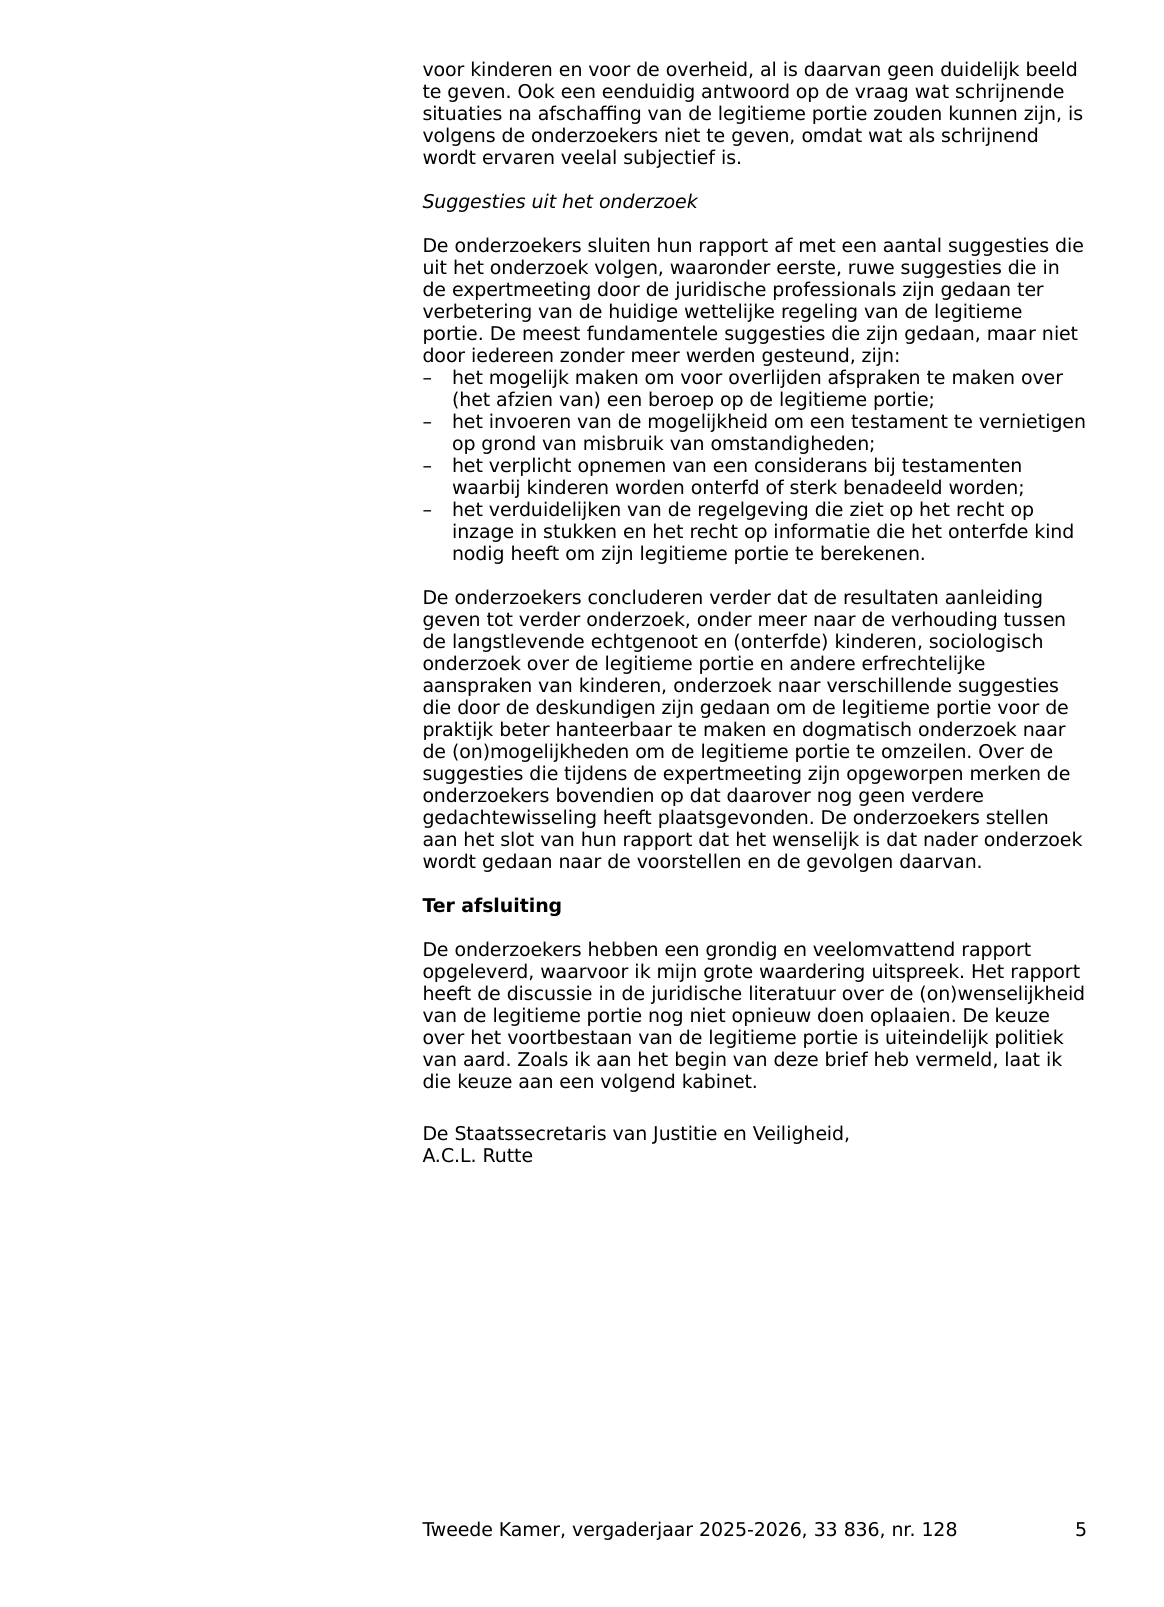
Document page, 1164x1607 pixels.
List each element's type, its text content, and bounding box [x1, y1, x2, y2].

text voor kinderen en voor de overheid, al is daarvan geen duidelijk beeld te geven. Ook een eenduidig antwoord op de vraag wat schrijnende situaties na afschaffing van de legitieme portie zouden kunnen zijn, is volgens de onderzoekers niet te geven, omdat wat als schrijnend wordt ervaren veelal subjectief is. [422, 59, 1087, 169]
subtitle Ter afsluiting [422, 895, 1087, 917]
text – het verplicht opnemen van een considerans bij testamenten waarbij kinderen worden onterfd of sterk benadeeld worden; [422, 455, 1087, 499]
text De Staatssecretaris van Justitie en Veiligheid, A.C.L. Rutte [422, 1123, 1087, 1167]
text De onderzoekers sluiten hun rapport af met een aantal suggesties die uit het onderzoek volgen, waaronder eerste, ruwe suggesties die in de expertmeeting door de juridische professionals zijn gedaan ter verbetering van de huidige wettelijke regeling van de legitieme portie. De meest fundamentele suggesties die zijn gedaan, maar niet door iedereen zonder meer werden gesteund, zijn: [422, 235, 1087, 367]
subtitle Suggesties uit het onderzoek [422, 191, 1087, 213]
text De onderzoekers concluderen verder dat de resultaten aanleiding geven tot verder onderzoek, onder meer naar de verhouding tussen de langstlevende echtgenoot en (onterfde) kinderen, sociologisch onderzoek over de legitieme portie en andere erfrechtelijke aanspraken van kinderen, onderzoek naar verschillende suggesties die door de deskundigen zijn gedaan om de legitieme portie voor de praktijk beter hanteerbaar te maken en dogmatisch onderzoek naar de (on)mogelijkheden om de legitieme portie te omzeilen. Over de suggesties die tijdens de expertmeeting zijn opgeworpen merken de onderzoekers bovendien op dat daarover nog geen verdere gedachtewisseling heeft plaatsgevonden. De onderzoekers stellen aan het slot van hun rapport dat het wenselijk is dat nader onderzoek wordt gedaan naar de voorstellen en de gevolgen daarvan. [422, 587, 1087, 873]
text – het verduidelijken van de regelgeving die ziet op het recht op inzage in stukken en het recht op informatie die het onterfde kind nodig heeft om zijn legitieme portie te berekenen. [422, 499, 1087, 565]
text – het mogelijk maken om voor overlijden afspraken te maken over (het afzien van) een beroep op de legitieme portie; [422, 367, 1087, 411]
text – het invoeren van de mogelijkheid om een testament te vernietigen op grond van misbruik van omstandigheden; [422, 411, 1087, 455]
text De onderzoekers hebben een grondig en veelomvattend rapport opgeleverd, waarvoor ik mijn grote waardering uitspreek. Het rapport heeft de discussie in de juridische literatuur over de (on)wenselijkheid van de legitieme portie nog niet opnieuw doen oplaaien. De keuze over het voortbestaan van de legitieme portie is uiteindelijk politiek van aard. Zoals ik aan het begin van deze brief heb vermeld, laat ik die keuze aan een volgend kabinet. [422, 939, 1087, 1093]
